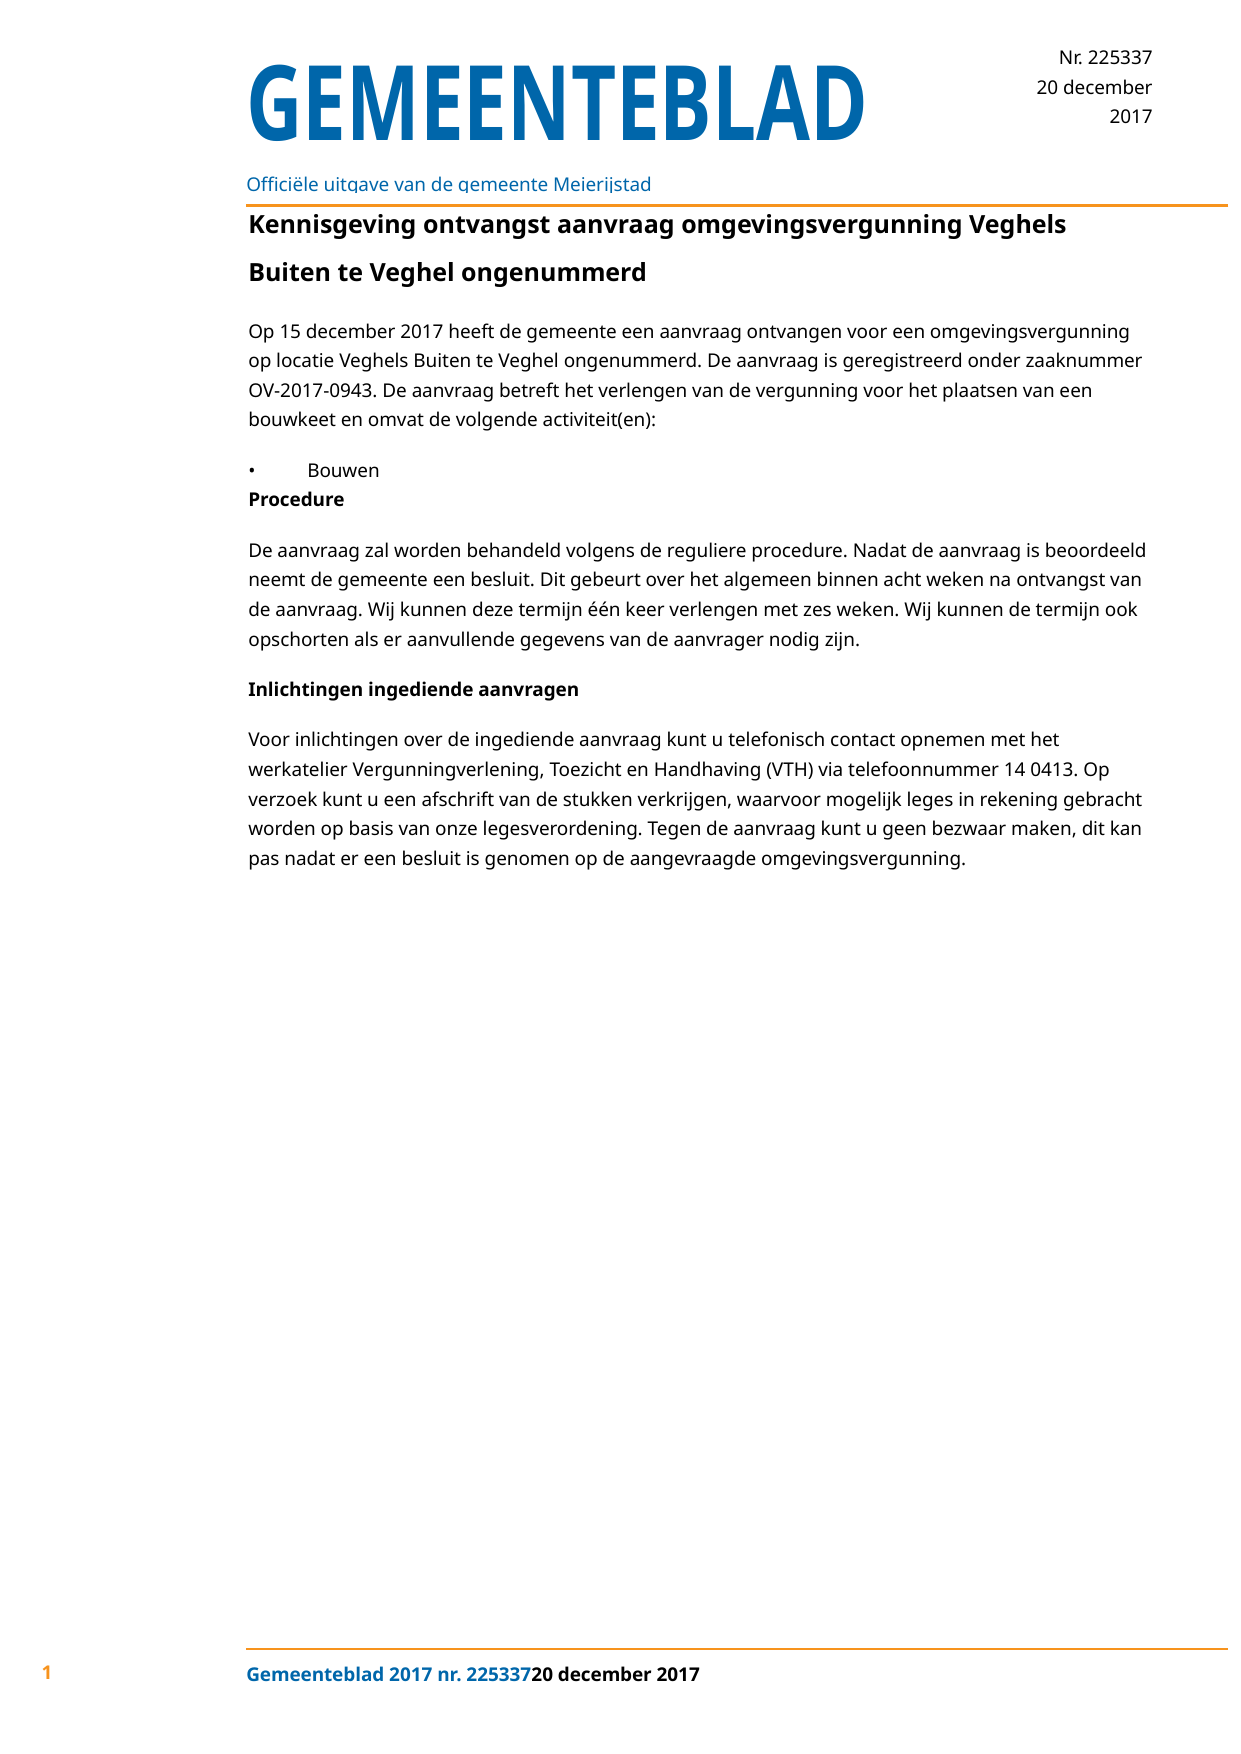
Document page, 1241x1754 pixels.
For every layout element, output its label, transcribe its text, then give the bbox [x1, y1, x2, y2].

list Bouwen [248, 457, 1152, 483]
text Inlichtingen ingediende aanvragen [248, 676, 1152, 702]
text Kennisgeving ontvangst aanvraag omgevingsvergunning Veghels Buiten te Veghel ongenummerd [248, 207, 1152, 288]
text De aanvraag zal worden behandeld volgens de reguliere procedure. Nadat de aanvraag is beoordeeld neemt de gemeente een besluit. Dit gebeurt over het algemeen binnen acht weken na ontvangst van de aanvraag. Wij kunnen deze termijn één keer verlengen met zes weken. Wij kunnen de termijn ook opschorten als er aanvullende gegevens van de aanvrager nodig zijn. [248, 537, 1152, 652]
picture [41, 47, 231, 172]
text Op 15 december 2017 heeft de gemeente een aanvraag ontvangen voor een omgevingsvergunning op locatie Veghels Buiten te Veghel ongenummerd. De aanvraag is geregistreerd onder zaaknummer OV-2017-0943. De aanvraag betreft het verlengen van de vergunning voor het plaatsen van een bouwkeet en omvat de volgende activiteit(en): [248, 318, 1152, 432]
text Voor inlichtingen over de ingediende aanvraag kunt u telefonisch contact opnemen met het werkatelier Vergunningverlening, Toezicht en Handhaving (VTH) via telefoonnummer 14 0413. Op verzoek kunt u een afschrift van de stukken verkrijgen, waarvoor mogelijk leges in rekening gebracht worden op basis van onze legesverordening. Tegen de aanvraag kunt u geen bezwaar maken, dit kan pas nadat er een besluit is genomen op de aangevraagde omgevingsvergunning. [248, 727, 1152, 871]
text Procedure [248, 487, 1152, 512]
